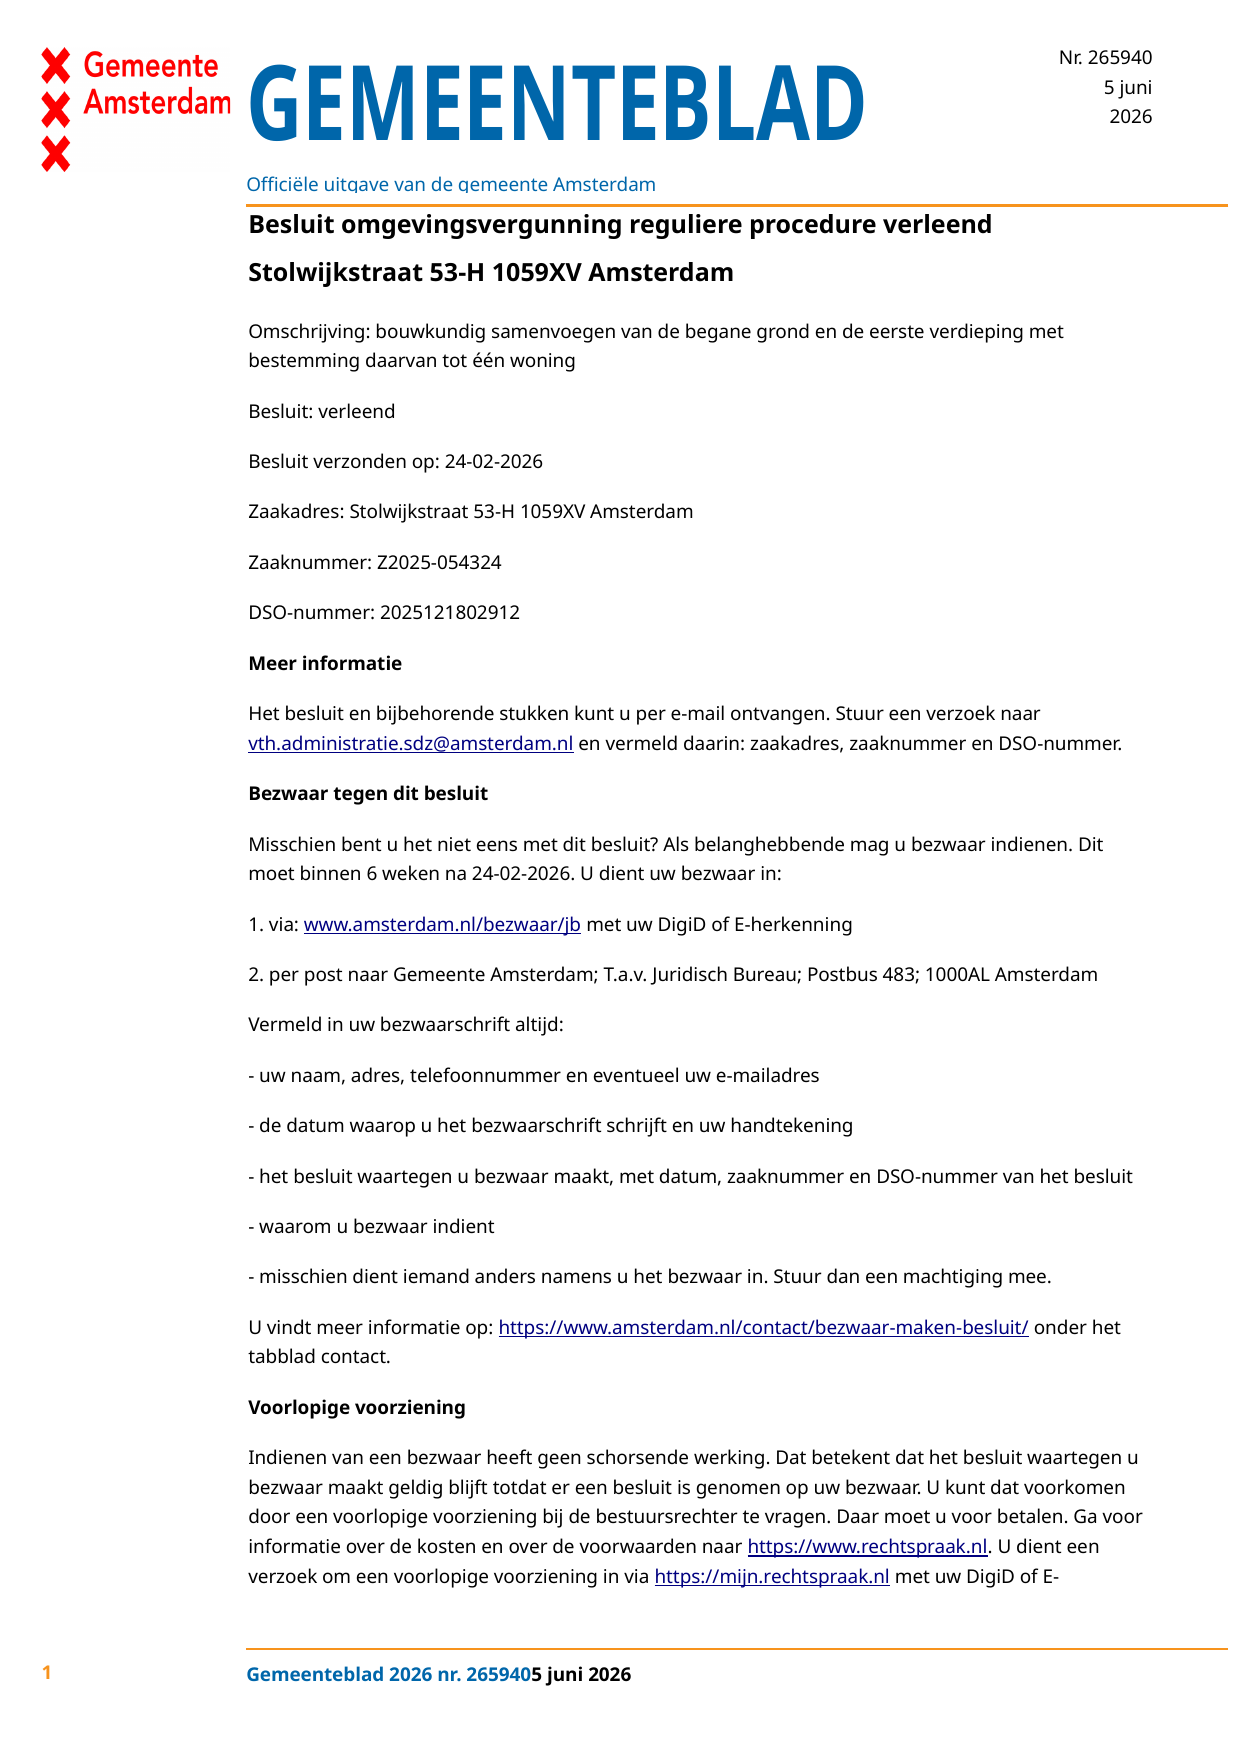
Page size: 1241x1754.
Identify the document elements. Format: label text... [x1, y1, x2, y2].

text Zaaknummer: Z2025-054324 [248, 549, 1152, 575]
text Besluit omgevingsvergunning reguliere procedure verleend Stolwijkstraat 53-H 1059XV Amsterdam [248, 207, 1152, 288]
text DSO-nummer: 2025121802912 [248, 599, 1152, 625]
text Vermeld in uw bezwaarschrift altijd: [248, 1012, 1152, 1037]
text 2. per post naar Gemeente Amsterdam; T.a.v. Juridisch Bureau; Postbus 483; 1000AL Amsterdam [248, 961, 1152, 987]
text Omschrijving: bouwkundig samenvoegen van de begane grond en de eerste verdieping met bestemming daarvan tot één woning [248, 318, 1152, 373]
text Besluit verzonden op: 24-02-2026 [248, 448, 1152, 474]
text - misschien dient iemand anders namens u het bezwaar in. Stuur dan een machtiging mee. [248, 1264, 1152, 1289]
text U vindt meer informatie op: https://www.amsterdam.nl/contact/bezwaar-maken-besluit/ onder het tabblad contact. [248, 1314, 1152, 1369]
text Het besluit en bijbehorende stukken kunt u per e-mail ontvangen. Stuur een verzoek naar vth.administratie.sdz@amsterdam.nl en vermeld daarin: zaakadres, zaaknummer en DSO-nummer. [248, 700, 1152, 756]
text Zaakadres: Stolwijkstraat 53-H 1059XV Amsterdam [248, 499, 1152, 524]
text - het besluit waartegen u bezwaar maakt, met datum, zaaknummer en DSO-nummer van het besluit [248, 1163, 1152, 1189]
text - de datum waarop u het bezwaarschrift schrijft en uw handtekening [248, 1112, 1152, 1138]
text Misschien bent u het niet eens met dit besluit? Als belanghebbende mag u bezwaar indienen. Dit moet binnen 6 weken na 24-02-2026. U dient uw bezwaar in: [248, 831, 1152, 886]
text - waarom u bezwaar indient [248, 1213, 1152, 1239]
text Voorlopige voorziening [248, 1394, 1152, 1420]
text 1. via: www.amsterdam.nl/bezwaar/jb met uw DigiD of E-herkenning [248, 911, 1152, 937]
text - uw naam, adres, telefoonnummer en eventueel uw e-mailadres [248, 1062, 1152, 1088]
picture [41, 47, 231, 172]
text Besluit: verleend [248, 398, 1152, 424]
text Indienen van een bezwaar heeft geen schorsende werking. Dat betekent dat het besluit waartegen u bezwaar maakt geldig blijft totdat er een besluit is genomen op uw bezwaar. U kunt dat voorkomen door een voorlopige voorziening bij de bestuursrechter te vragen. Daar moet u voor betalen. Ga voor informatie over de kosten en over de voorwaarden naar https://www.rechtspraak.nl. U dient een verzoek om een voorlopige voorziening in via https://mijn.rechtspraak.nl met uw DigiD of E- [248, 1444, 1152, 1589]
text Bezwaar tegen dit besluit [248, 780, 1152, 806]
text Meer informatie [248, 650, 1152, 676]
